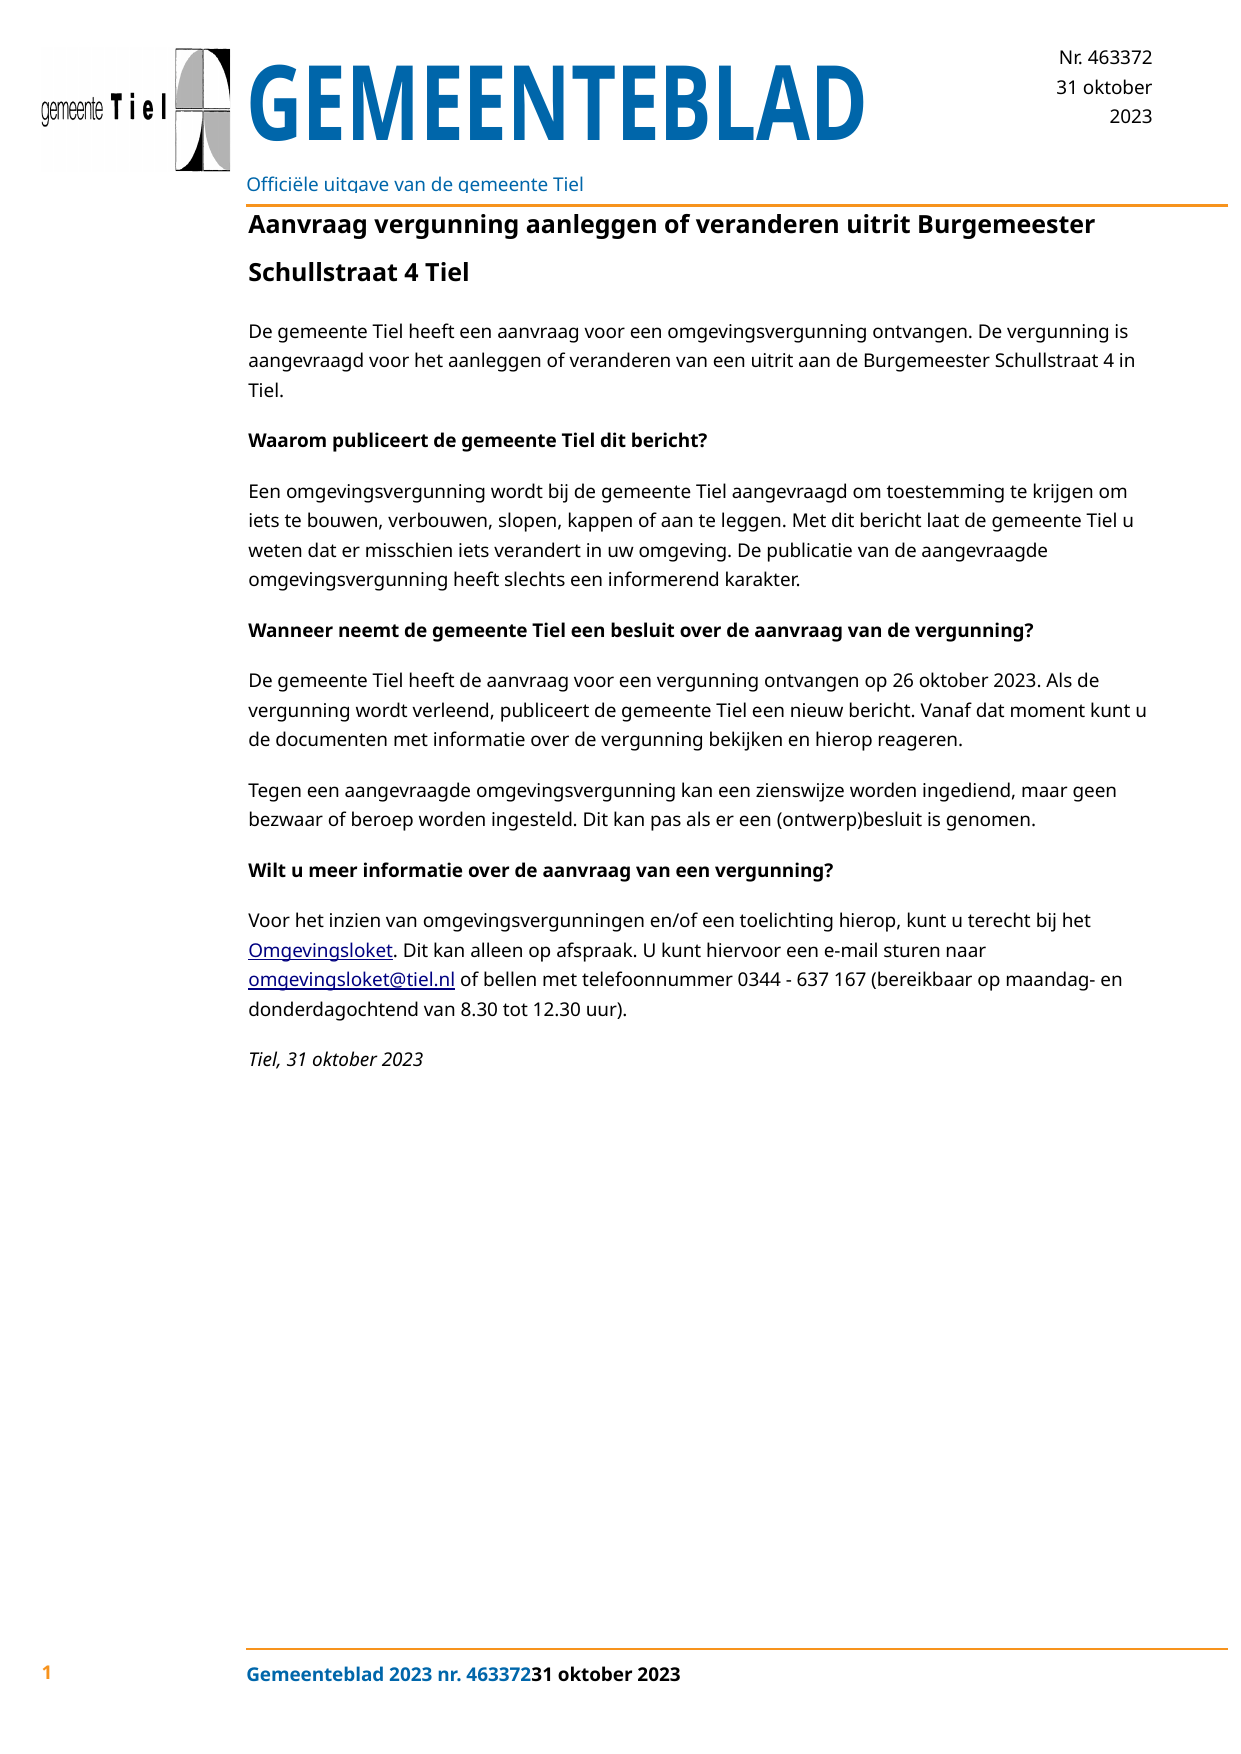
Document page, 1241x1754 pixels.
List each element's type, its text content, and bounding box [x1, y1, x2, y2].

text Wanneer neemt de gemeente Tiel een besluit over de aanvraag van de vergunning? [248, 617, 1152, 643]
text Tiel, 31 oktober 2023 [248, 1047, 1152, 1072]
text Waarom publiceert de gemeente Tiel dit bericht? [248, 427, 1152, 453]
picture [41, 47, 231, 172]
text Aanvraag vergunning aanleggen of veranderen uitrit Burgemeester Schullstraat 4 Tiel [248, 207, 1152, 288]
text Tegen een aangevraagde omgevingsvergunning kan een zienswijze worden ingediend, maar geen bezwaar of beroep worden ingesteld. Dit kan pas als er een (ontwerp)besluit is genomen. [248, 777, 1152, 832]
text Een omgevingsvergunning wordt bij de gemeente Tiel aangevraagd om toestemming te krijgen om iets te bouwen, verbouwen, slopen, kappen of aan te leggen. Met dit bericht laat de gemeente Tiel u weten dat er misschien iets verandert in uw omgeving. De publicatie van de aangevraagde omgevingsvergunning heeft slechts een informerend karakter. [248, 478, 1152, 592]
text De gemeente Tiel heeft een aanvraag voor een omgevingsvergunning ontvangen. De vergunning is aangevraagd voor het aanleggen of veranderen van een uitrit aan de Burgemeester Schullstraat 4 in Tiel. [248, 318, 1152, 403]
text Voor het inzien van omgevingsvergunningen en/of een toelichting hierop, kunt u terecht bij het Omgevingsloket. Dit kan alleen op afspraak. U kunt hiervoor een e-mail sturen naar omgevingsloket@tiel.nl of bellen met telefoonnummer 0344 - 637 167 (bereikbaar op maandag- en donderdagochtend van 8.30 tot 12.30 uur). [248, 907, 1152, 1022]
text De gemeente Tiel heeft de aanvraag voor een vergunning ontvangen op 26 oktober 2023. Als de vergunning wordt verleend, publiceert de gemeente Tiel een nieuw bericht. Vanaf dat moment kunt u de documenten met informatie over de vergunning bekijken en hierop reageren. [248, 667, 1152, 752]
text Wilt u meer informatie over de aanvraag van een vergunning? [248, 857, 1152, 883]
